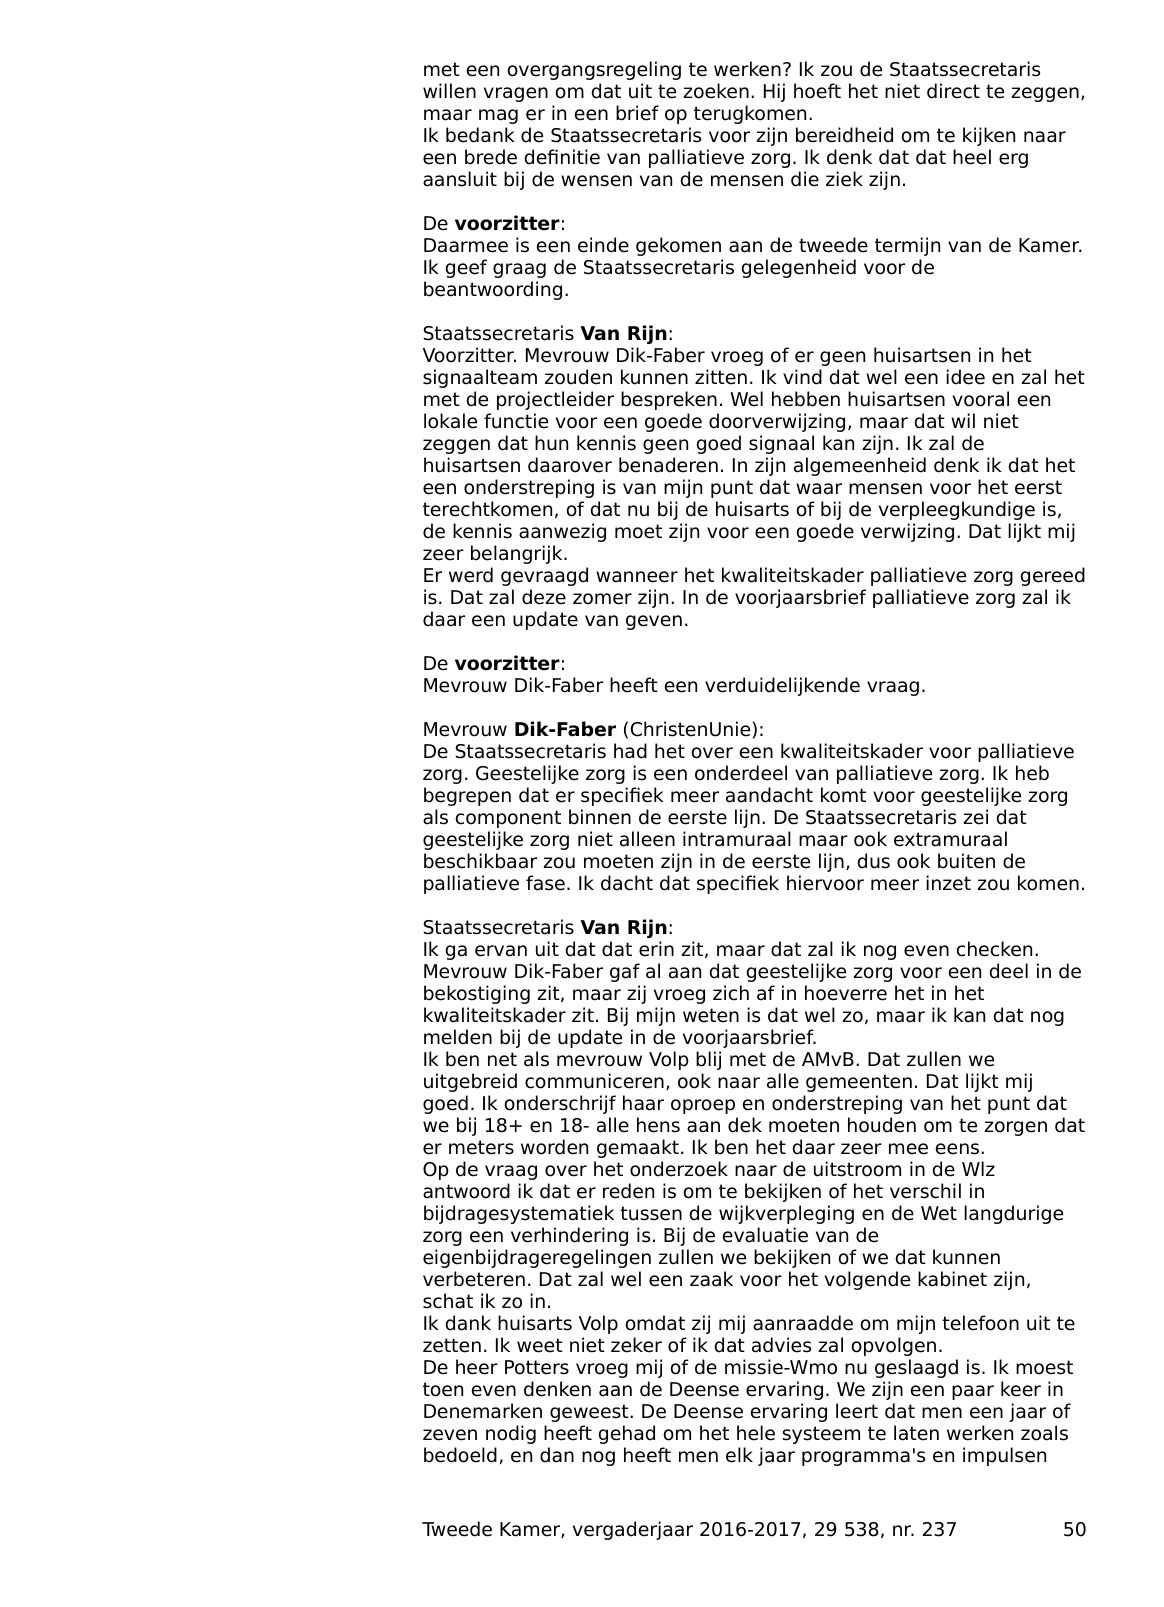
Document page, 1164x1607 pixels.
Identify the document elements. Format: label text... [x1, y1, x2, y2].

text met een overgangsregeling te werken? Ik zou de Staatssecretaris willen vragen om dat uit te zoeken. Hij hoeft het niet direct te zeggen, maar mag er in een brief op terugkomen. [422, 59, 1087, 125]
text Op de vraag over het onderzoek naar de uitstroom in de Wlz antwoord ik dat er reden is om te bekijken of het verschil in bijdragesystematiek tussen de wijkverpleging en de Wet langdurige zorg een verhindering is. Bij de evaluatie van de eigenbijdrageregelingen zullen we bekijken of we dat kunnen verbeteren. Dat zal wel een zaak voor het volgende kabinet zijn, schat ik zo in. [422, 1159, 1087, 1313]
text Staatssecretaris Van Rijn: [422, 323, 1087, 345]
text Staatssecretaris Van Rijn: [422, 917, 1087, 939]
text Mevrouw Dik-Faber (ChristenUnie): [422, 719, 1087, 741]
text Ik ben net als mevrouw Volp blij met de AMvB. Dat zullen we uitgebreid communiceren, ook naar alle gemeenten. Dat lijkt mij goed. Ik onderschrijf haar oproep en onderstreping van het punt dat we bij 18+ en 18- alle hens aan dek moeten houden om te zorgen dat er meters worden gemaakt. Ik ben het daar zeer mee eens. [422, 1049, 1087, 1159]
text Er werd gevraagd wanneer het kwaliteitskader palliatieve zorg gereed is. Dat zal deze zomer zijn. In de voorjaarsbrief palliatieve zorg zal ik daar een update van geven. [422, 565, 1087, 631]
text De heer Potters vroeg mij of de missie-Wmo nu geslaagd is. Ik moest toen even denken aan de Deense ervaring. We zijn een paar keer in Denemarken geweest. De Deense ervaring leert dat men een jaar of zeven nodig heeft gehad om het hele systeem te laten werken zoals bedoeld, en dan nog heeft men elk jaar programma's en impulsen [422, 1357, 1087, 1467]
text De voorzitter: [422, 653, 1087, 675]
text De Staatssecretaris had het over een kwaliteitskader voor palliatieve zorg. Geestelijke zorg is een onderdeel van palliatieve zorg. Ik heb begrepen dat er specifiek meer aandacht komt voor geestelijke zorg als component binnen de eerste lijn. De Staatssecretaris zei dat geestelijke zorg niet alleen intramuraal maar ook extramuraal beschikbaar zou moeten zijn in de eerste lijn, dus ook buiten de palliatieve fase. Ik dacht dat specifiek hiervoor meer inzet zou komen. [422, 741, 1087, 895]
text Ik dank huisarts Volp omdat zij mij aanraadde om mijn telefoon uit te zetten. Ik weet niet zeker of ik dat advies zal opvolgen. [422, 1313, 1087, 1357]
text Ik ga ervan uit dat dat erin zit, maar dat zal ik nog even checken. Mevrouw Dik-Faber gaf al aan dat geestelijke zorg voor een deel in de bekostiging zit, maar zij vroeg zich af in hoeverre het in het kwaliteitskader zit. Bij mijn weten is dat wel zo, maar ik kan dat nog melden bij de update in de voorjaarsbrief. [422, 939, 1087, 1049]
text Ik bedank de Staatssecretaris voor zijn bereidheid om te kijken naar een brede definitie van palliatieve zorg. Ik denk dat dat heel erg aansluit bij de wensen van de mensen die ziek zijn. [422, 125, 1087, 191]
text Daarmee is een einde gekomen aan de tweede termijn van de Kamer. Ik geef graag de Staatssecretaris gelegenheid voor de beantwoording. [422, 235, 1087, 301]
text Voorzitter. Mevrouw Dik-Faber vroeg of er geen huisartsen in het signaalteam zouden kunnen zitten. Ik vind dat wel een idee en zal het met de projectleider bespreken. Wel hebben huisartsen vooral een lokale functie voor een goede doorverwijzing, maar dat wil niet zeggen dat hun kennis geen goed signaal kan zijn. Ik zal de huisartsen daarover benaderen. In zijn algemeenheid denk ik dat het een onderstreping is van mijn punt dat waar mensen voor het eerst terechtkomen, of dat nu bij de huisarts of bij de verpleegkundige is, de kennis aanwezig moet zijn voor een goede verwijzing. Dat lijkt mij zeer belangrijk. [422, 345, 1087, 565]
text De voorzitter: [422, 213, 1087, 235]
text Mevrouw Dik-Faber heeft een verduidelijkende vraag. [422, 675, 1087, 697]
